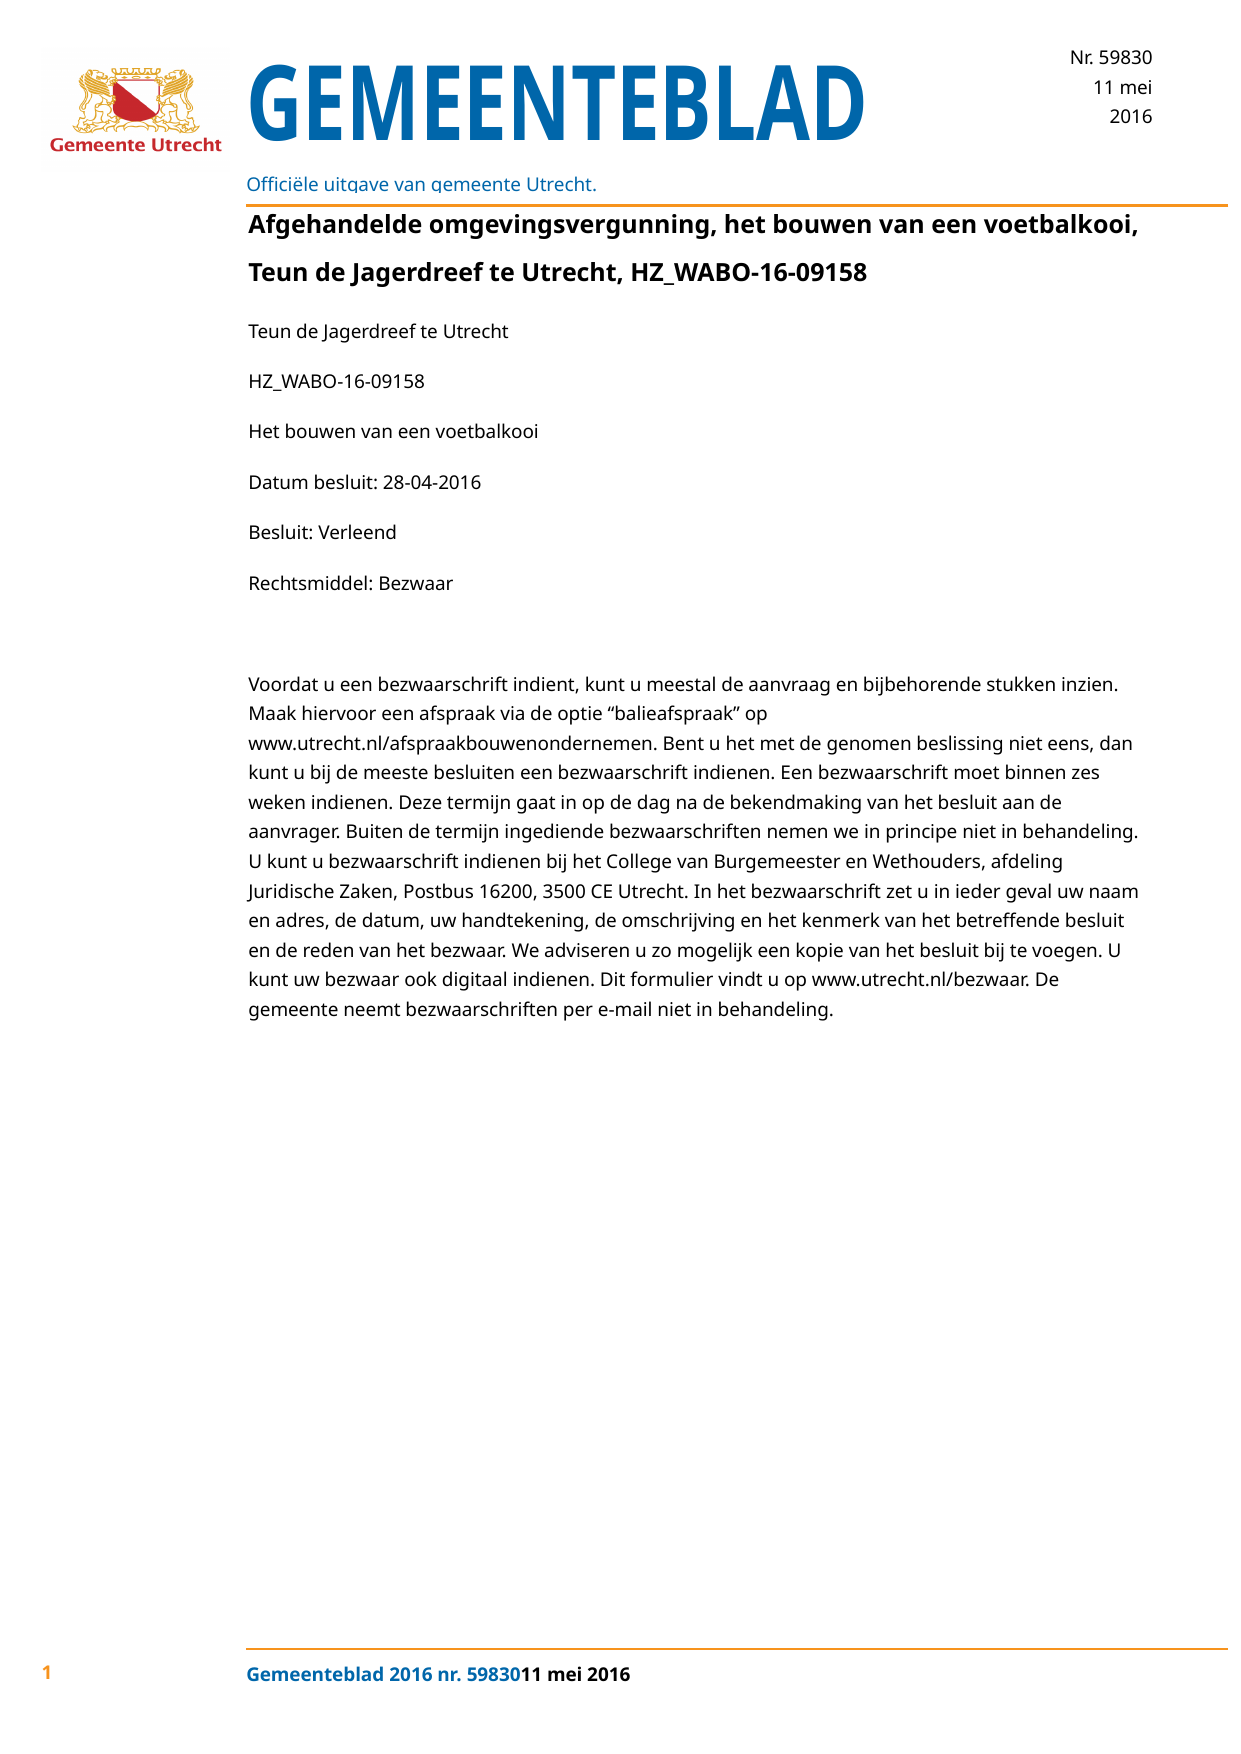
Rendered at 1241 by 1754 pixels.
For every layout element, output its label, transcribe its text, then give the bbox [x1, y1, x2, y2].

text Rechtsmiddel: Bezwaar [248, 570, 1152, 596]
text Datum besluit: 28-04-2016 [248, 469, 1152, 495]
text Het bouwen van een voetbalkooi [248, 419, 1152, 444]
text HZ_WABO-16-09158 [248, 368, 1152, 394]
text Voordat u een bezwaarschrift indient, kunt u meestal de aanvraag en bijbehorende stukken inzien. Maak hiervoor een afspraak via de optie “balieafspraak” op www.utrecht.nl/afspraakbouwenondernemen. Bent u het met de genomen beslissing niet eens, dan kunt u bij de meeste besluiten een bezwaarschrift indienen. Een bezwaarschrift moet binnen zes weken indienen. Deze termijn gaat in op de dag na de bekendmaking van het besluit aan de aanvrager. Buiten de termijn ingediende bezwaarschriften nemen we in principe niet in behandeling. U kunt u bezwaarschrift indienen bij het College van Burgemeester en Wethouders, afdeling Juridische Zaken, Postbus 16200, 3500 CE Utrecht. In het bezwaarschrift zet u in ieder geval uw naam en adres, de datum, uw handtekening, de omschrijving en het kenmerk van het betreffende besluit en de reden van het bezwaar. We adviseren u zo mogelijk een kopie van het besluit bij te voegen. U kunt uw bezwaar ook digitaal indienen. Dit formulier vindt u op www.utrecht.nl/bezwaar. De gemeente neemt bezwaarschriften per e-mail niet in behandeling. [248, 671, 1152, 1022]
picture [41, 47, 231, 172]
text Besluit: Verleend [248, 519, 1152, 545]
text Afgehandelde omgevingsvergunning, het bouwen van een voetbalkooi, Teun de Jagerdreef te Utrecht, HZ_WABO-16-09158 [248, 207, 1152, 288]
text Teun de Jagerdreef te Utrecht [248, 318, 1152, 344]
